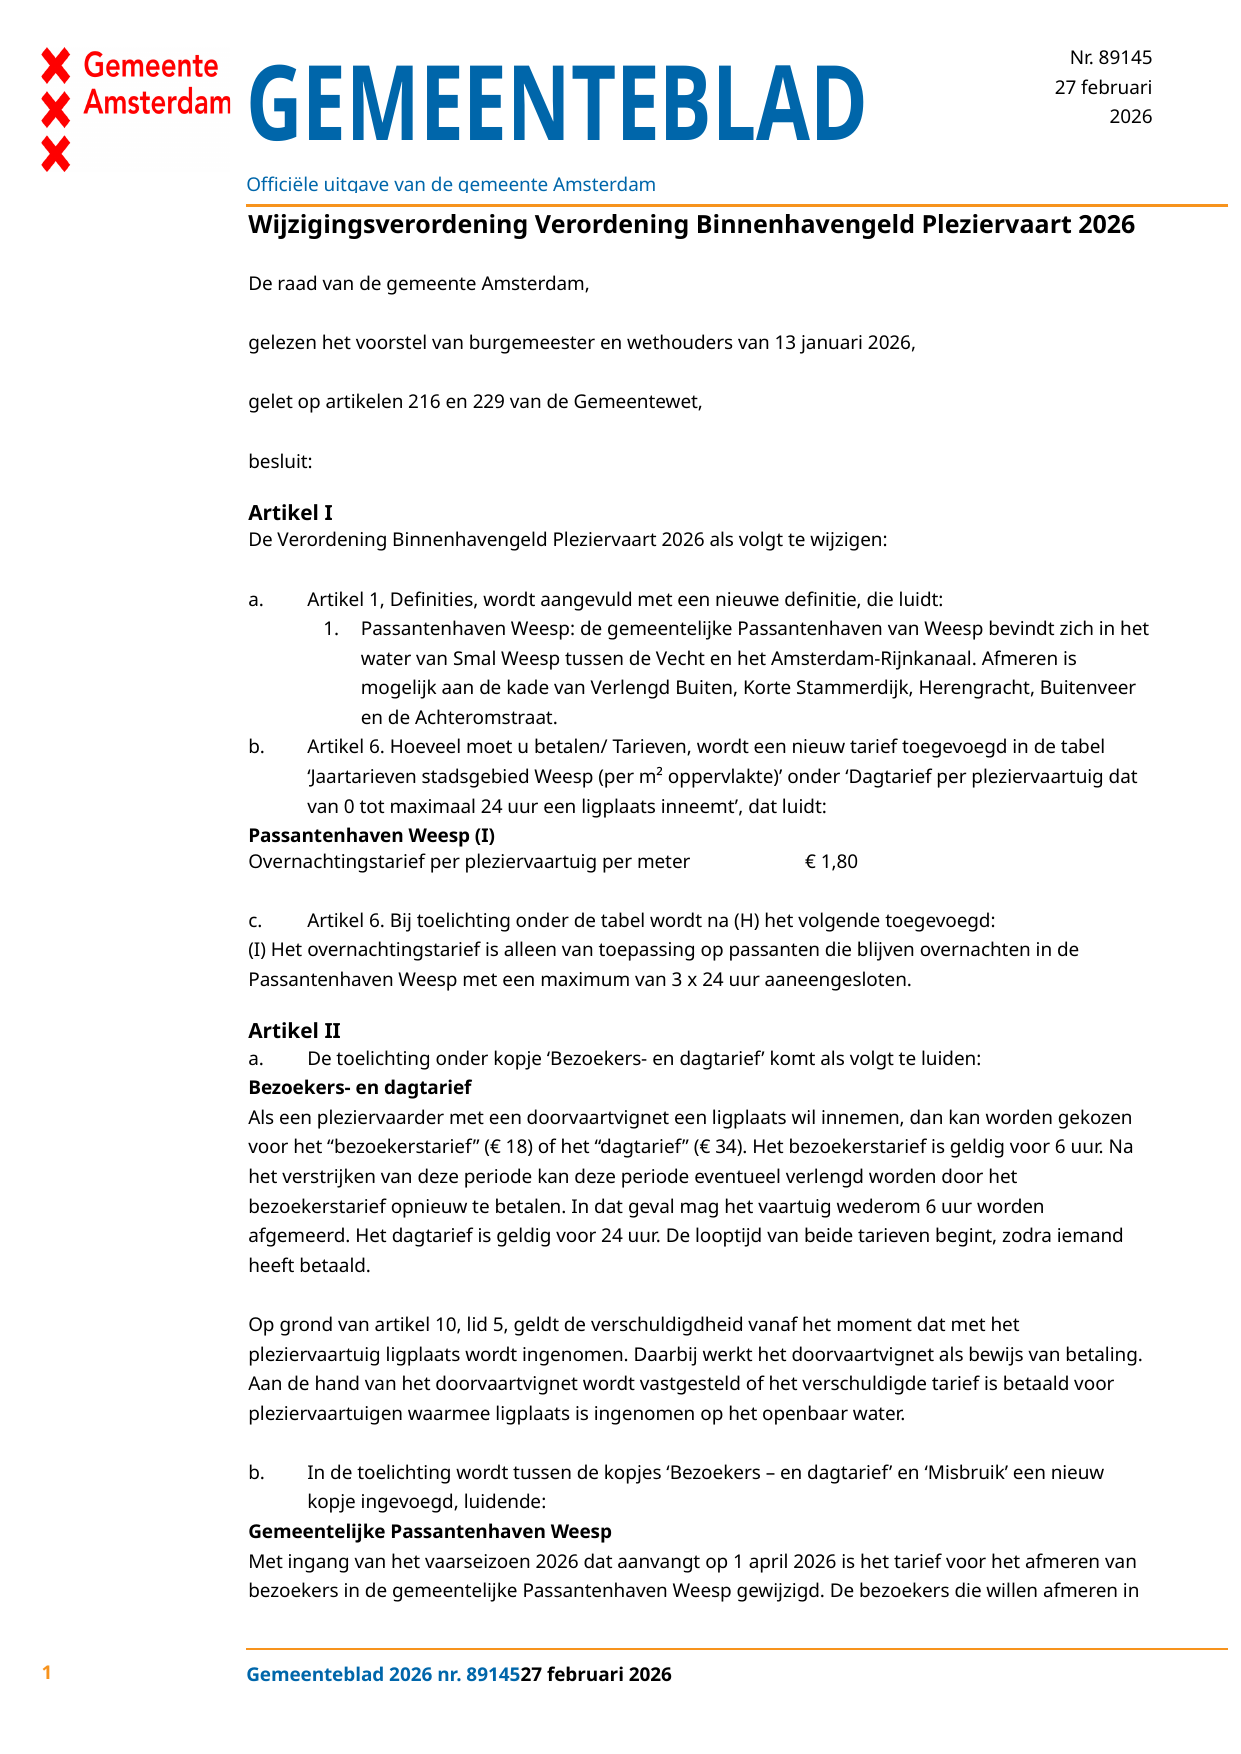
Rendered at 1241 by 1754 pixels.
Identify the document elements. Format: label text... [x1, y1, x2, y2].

text gelet op artikelen 216 en 229 van de Gemeentewet, [248, 389, 1152, 414]
text Wijzigingsverordening Verordening Binnenhavengeld Pleziervaart 2026 [248, 207, 1152, 241]
list In de toelichting wordt tussen de kopjes ‘Bezoekers – en dagtarief’ en ‘Misbruik’ een nieuw kopje ingevoegd, luidende: [248, 1459, 1152, 1514]
text (I) Het overnachtingstarief is alleen van toepassing op passanten die blijven overnachten in de Passantenhaven Weesp met een maximum van 3 x 24 uur aaneengesloten. [248, 936, 1152, 992]
text Als een pleziervaarder met een doorvaartvignet een ligplaats wil innemen, dan kan worden gekozen voor het “bezoekerstarief” (€ 18) of het “dagtarief” (€ 34). Het bezoekerstarief is geldig voor 6 uur. Na het verstrijken van deze periode kan deze periode eventueel verlengd worden door het bezoekerstarief opnieuw te betalen. In dat geval mag het vaartuig wederom 6 uur worden afgemeerd. Het dagtarief is geldig voor 24 uur. De looptijd van beide tarieven begint, zodra iemand heeft betaald. [248, 1104, 1152, 1278]
table_cell Overnachtingstarief per pleziervaartuig per meter [248, 848, 805, 874]
list Artikel 6. Bij toelichting onder de tabel wordt na (H) het volgende toegevoegd: [248, 907, 1152, 933]
text Met ingang van het vaarseizoen 2026 dat aanvangt op 1 april 2026 is het tarief voor het afmeren van bezoekers in de gemeentelijke Passantenhaven Weesp gewijzigd. De bezoekers die willen afmeren in [248, 1548, 1152, 1603]
text De Verordening Binnenhavengeld Pleziervaart 2026 als volgt te wijzigen: [248, 527, 1152, 552]
text gelezen het voorstel van burgemeester en wethouders van 13 januari 2026, [248, 329, 1152, 355]
text De raad van de gemeente Amsterdam, [248, 270, 1152, 296]
text Bezoekers- en dagtarief [248, 1074, 1152, 1100]
text Artikel II [248, 1016, 1152, 1045]
list Artikel 1, Definities, wordt aangevuld met een nieuwe definitie, die luidt: [248, 586, 1152, 612]
list Artikel 6. Hoeveel moet u betalen/ Tarieven, wordt een nieuw tarief toegevoegd in de tabel ‘Jaartarieven stadsgebied Weesp (per m² oppervlakte)’ onder ‘Dagtarief per pleziervaartuig dat van 0 tot maximaal 24 uur een ligplaats inneemt’, dat luidt: [248, 734, 1152, 819]
text Artikel I [248, 498, 1152, 527]
list Passantenhaven Weesp: de gemeentelijke Passantenhaven van Weesp bevindt zich in het water van Smal Weesp tussen de Vecht en het Amsterdam-Rijnkanaal. Afmeren is mogelijk aan de kade van Verlengd Buiten, Korte Stammerdijk, Herengracht, Buitenveer en de Achteromstraat. [323, 615, 1152, 730]
text Gemeentelijke Passantenhaven Weesp [248, 1518, 1152, 1544]
picture [41, 47, 231, 172]
table_cell € 1,80 [805, 848, 1152, 874]
text Op grond van artikel 10, lid 5, geldt de verschuldigdheid vanaf het moment dat met het pleziervaartuig ligplaats wordt ingenomen. Daarbij werkt het doorvaartvignet als bewijs van betaling. Aan de hand van het doorvaartvignet wordt vastgesteld of het verschuldigde tarief is betaald voor pleziervaartuigen waarmee ligplaats is ingenomen op het openbaar water. [248, 1311, 1152, 1426]
table_header Passantenhaven Weesp (I) [248, 823, 1152, 848]
text besluit: [248, 448, 1152, 473]
list De toelichting onder kopje ‘Bezoekers- en dagtarief’ komt als volgt te luiden: [248, 1045, 1152, 1071]
